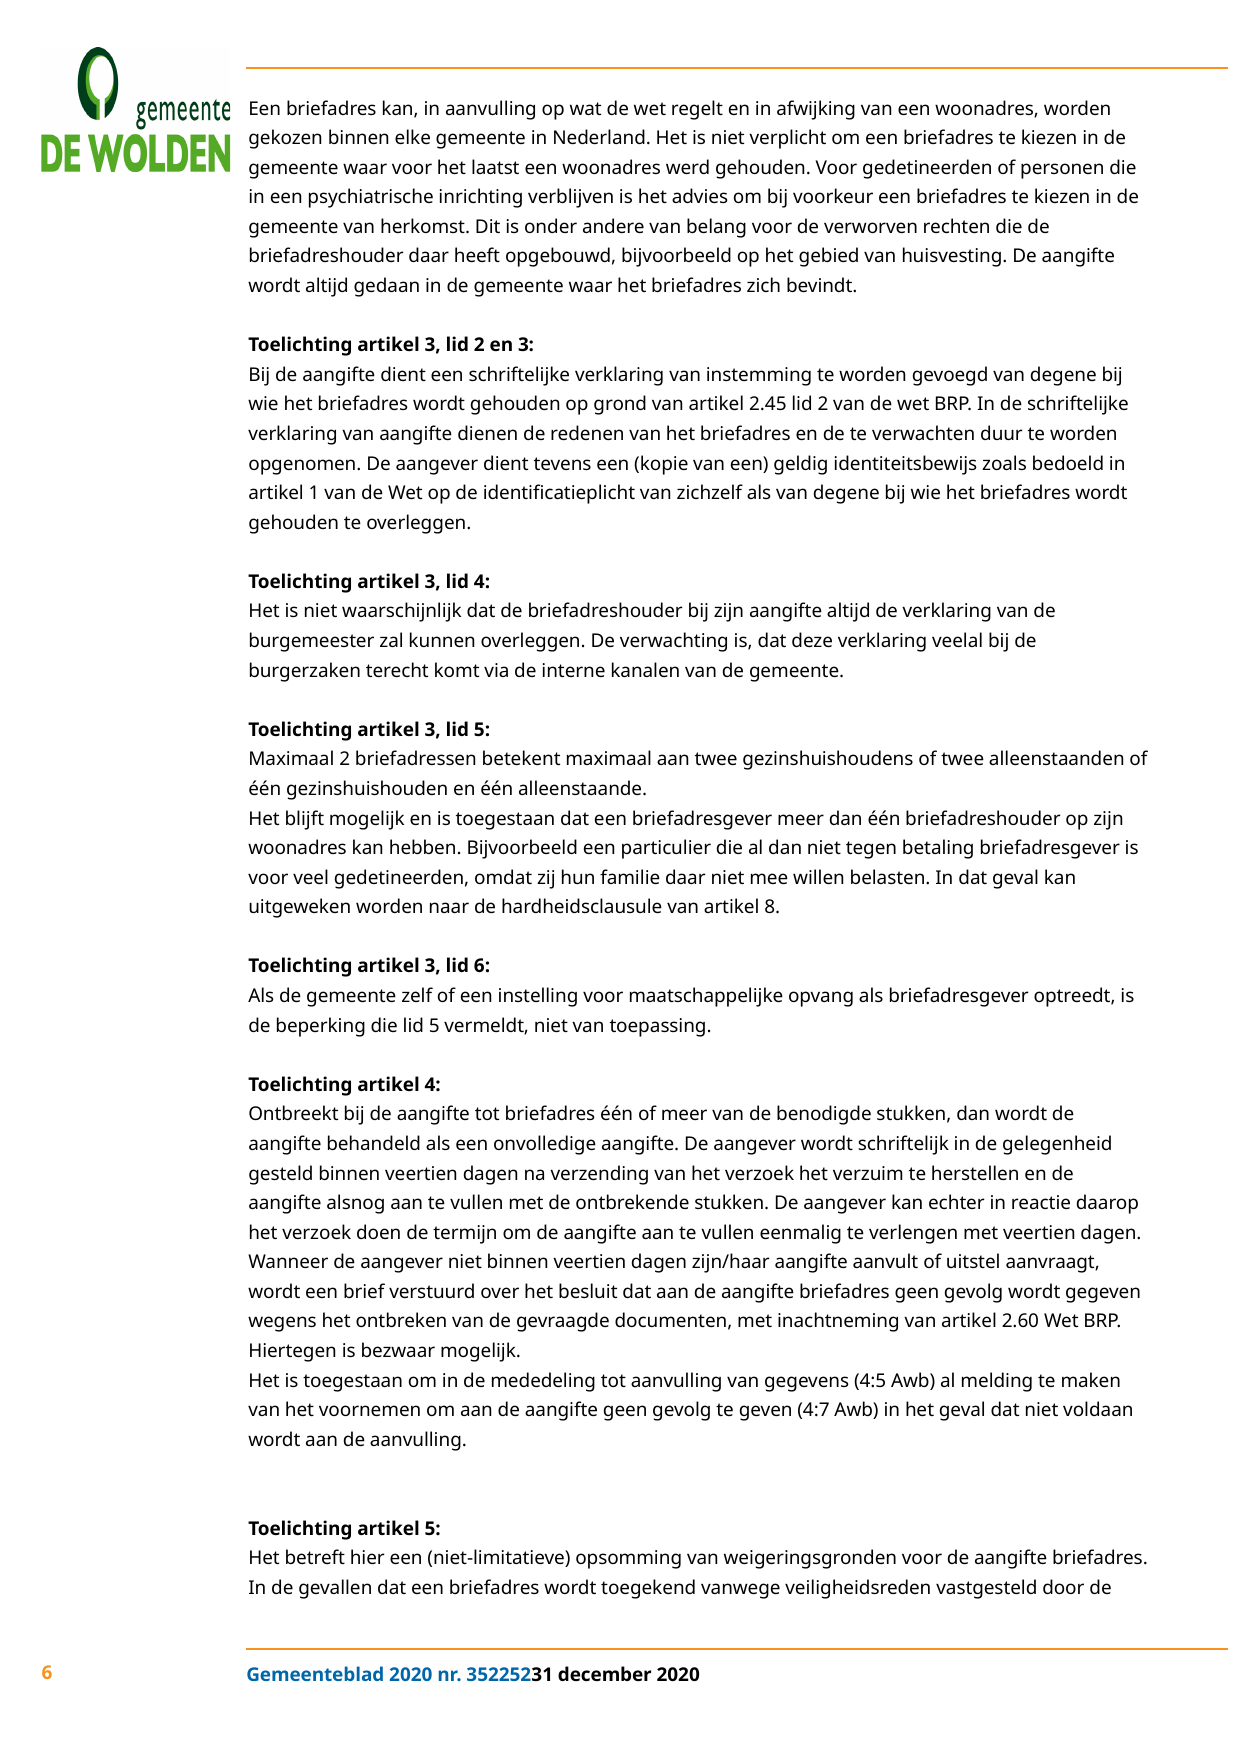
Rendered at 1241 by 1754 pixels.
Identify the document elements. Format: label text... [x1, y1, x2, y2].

text Bij de aangifte dient een schriftelijke verklaring van instemming te worden gevoegd van degene bij wie het briefadres wordt gehouden op grond van artikel 2.45 lid 2 van de wet BRP. In de schriftelijke verklaring van aangifte dienen de redenen van het briefadres en de te verwachten duur te worden opgenomen. De aangever dient tevens een (kopie van een) geldig identiteitsbewijs zoals bedoeld in artikel 1 van de Wet op de identificatieplicht van zichzelf als van degene bij wie het briefadres wordt gehouden te overleggen. [248, 361, 1152, 535]
text In de gevallen dat een briefadres wordt toegekend vanwege veiligheidsreden vastgesteld door de [248, 1574, 1152, 1600]
text Toelichting artikel 3, lid 6: [248, 953, 1152, 978]
text Het betreft hier een (niet-limitatieve) opsomming van weigeringsgronden voor de aangifte briefadres. [248, 1544, 1152, 1570]
text Het is toegestaan om in de mededeling tot aanvulling van gegevens (4:5 Awb) al melding te maken van het voornemen om aan de aangifte geen gevolg te geven (4:7 Awb) in het geval dat niet voldaan wordt aan de aanvulling. [248, 1367, 1152, 1452]
text Ontbreekt bij de aangifte tot briefadres één of meer van de benodigde stukken, dan wordt de aangifte behandeld als een onvolledige aangifte. De aangever wordt schriftelijk in de gelegenheid gesteld binnen veertien dagen na verzending van het verzoek het verzuim te herstellen en de aangifte alsnog aan te vullen met de ontbrekende stukken. De aangever kan echter in reactie daarop het verzoek doen de termijn om de aangifte aan te vullen eenmalig te verlengen met veertien dagen. [248, 1101, 1152, 1245]
text Het blijft mogelijk en is toegestaan dat een briefadresgever meer dan één briefadreshouder op zijn woonadres kan hebben. Bijvoorbeeld een particulier die al dan niet tegen betaling briefadresgever is voor veel gedetineerden, omdat zij hun familie daar niet mee willen belasten. In dat geval kan uitgeweken worden naar de hardheidsclausule van artikel 8. [248, 805, 1152, 919]
text Wanneer de aangever niet binnen veertien dagen zijn/haar aangifte aanvult of uitstel aanvraagt, wordt een brief verstuurd over het besluit dat aan de aangifte briefadres geen gevolg wordt gegeven wegens het ontbreken van de gevraagde documenten, met inachtneming van artikel 2.60 Wet BRP. Hiertegen is bezwaar mogelijk. [248, 1248, 1152, 1363]
text Toelichting artikel 3, lid 4: [248, 568, 1152, 594]
text Een briefadres kan, in aanvulling op wat de wet regelt en in afwijking van een woonadres, worden gekozen binnen elke gemeente in Nederland. Het is niet verplicht om een briefadres te kiezen in de gemeente waar voor het laatst een woonadres werd gehouden. Voor gedetineerden of personen die in een psychiatrische inrichting verblijven is het advies om bij voorkeur een briefadres te kiezen in de gemeente van herkomst. Dit is onder andere van belang voor de verworven rechten die de briefadreshouder daar heeft opgebouwd, bijvoorbeeld op het gebied van huisvesting. De aangifte wordt altijd gedaan in de gemeente waar het briefadres zich bevindt. [248, 95, 1152, 298]
text Toelichting artikel 4: [248, 1071, 1152, 1097]
text Als de gemeente zelf of een instelling voor maatschappelijke opvang als briefadresgever optreedt, is de beperking die lid 5 vermeldt, niet van toepassing. [248, 982, 1152, 1038]
text Toelichting artikel 3, lid 2 en 3: [248, 331, 1152, 357]
text Toelichting artikel 5: [248, 1515, 1152, 1541]
text Maximaal 2 briefadressen betekent maximaal aan twee gezinshuishoudens of twee alleenstaanden of één gezinshuishouden en één alleenstaande. [248, 746, 1152, 801]
picture [41, 47, 231, 172]
text Het is niet waarschijnlijk dat de briefadreshouder bij zijn aangifte altijd de verklaring van de burgemeester zal kunnen overleggen. De verwachting is, dat deze verklaring veelal bij de burgerzaken terecht komt via de interne kanalen van de gemeente. [248, 598, 1152, 683]
text Toelichting artikel 3, lid 5: [248, 716, 1152, 742]
